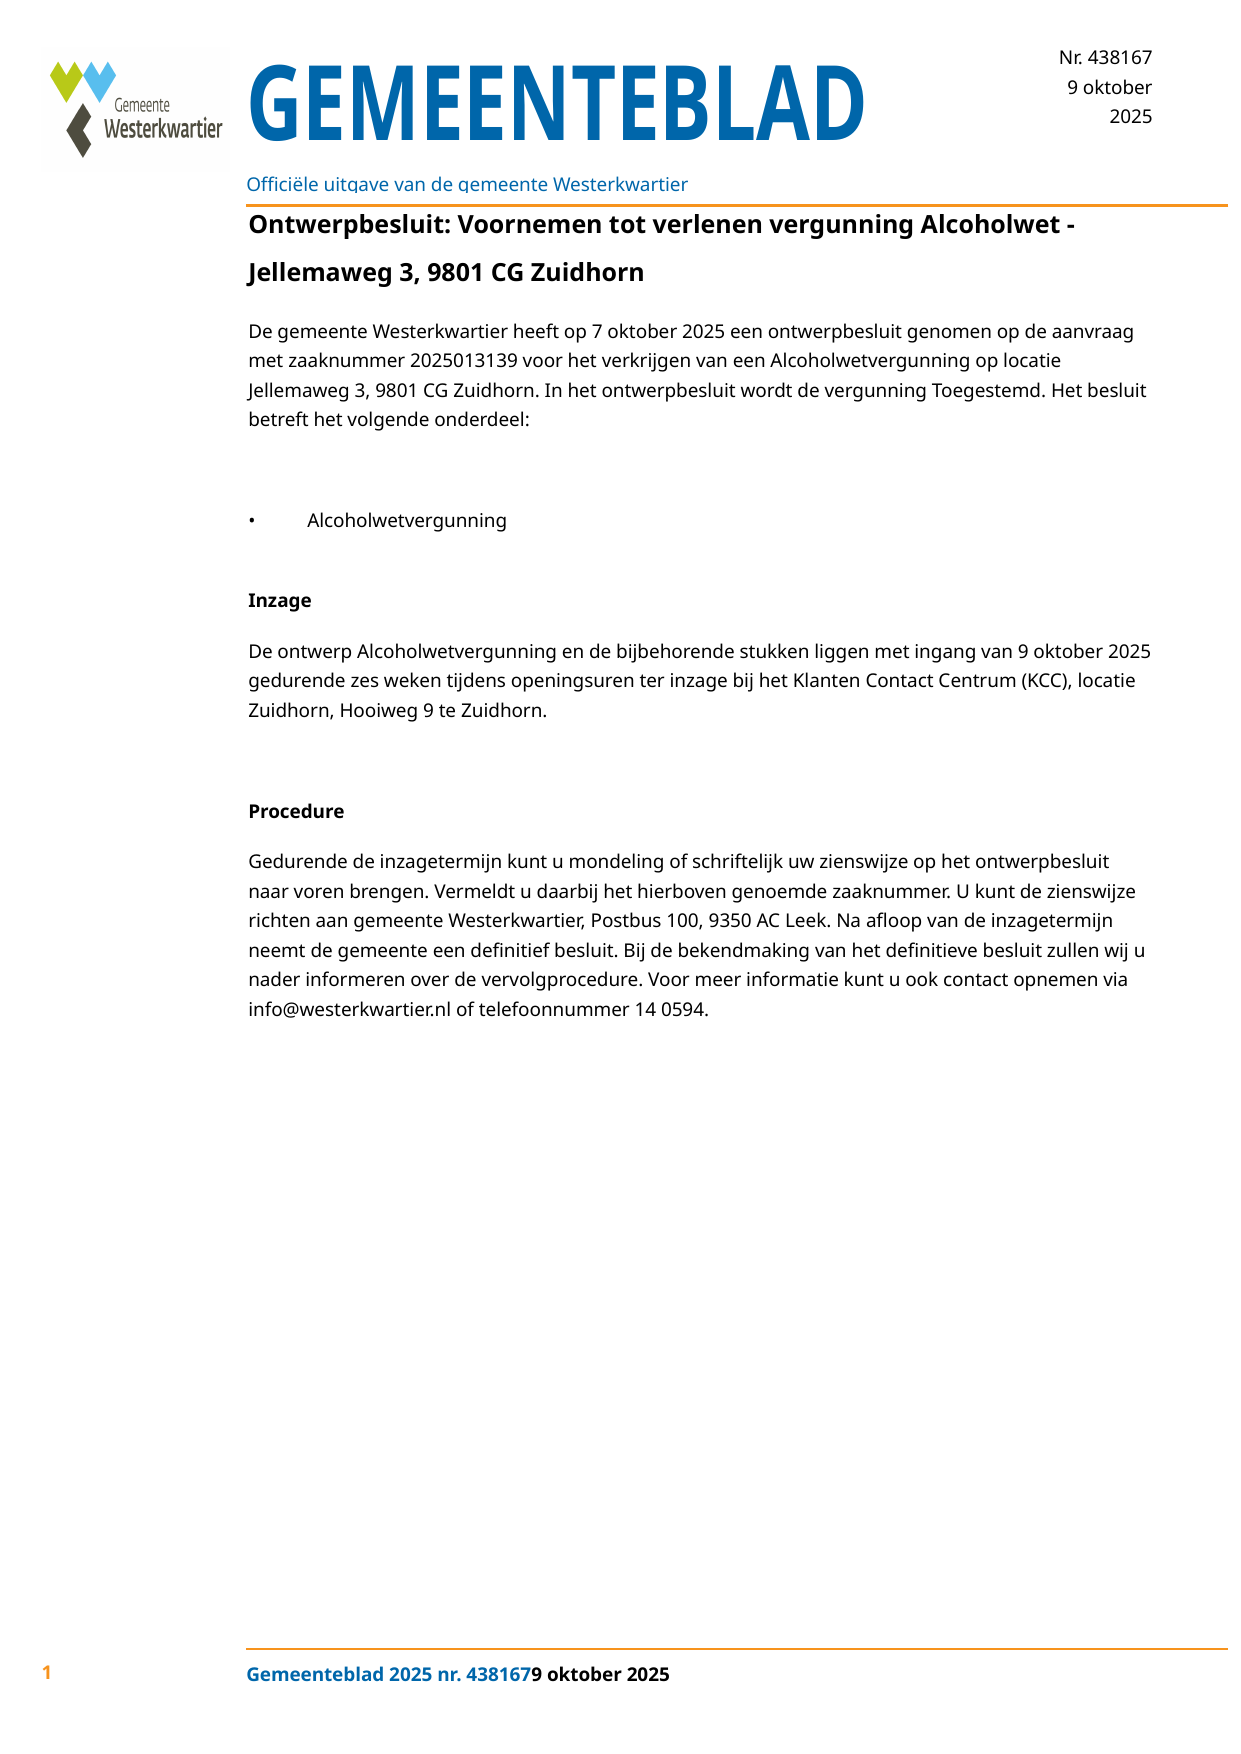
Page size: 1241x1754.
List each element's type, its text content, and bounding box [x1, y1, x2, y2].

text Inzage [248, 587, 1152, 613]
text Procedure [248, 798, 1152, 824]
text De ontwerp Alcoholwetvergunning en de bijbehorende stukken liggen met ingang van 9 oktober 2025 gedurende zes weken tijdens openingsuren ter inzage bij het Klanten Contact Centrum (KCC), locatie Zuidhorn, Hooiweg 9 te Zuidhorn. [248, 638, 1152, 723]
picture [41, 47, 231, 172]
text De gemeente Westerkwartier heeft op 7 oktober 2025 een ontwerpbesluit genomen op de aanvraag met zaaknummer 2025013139 voor het verkrijgen van een Alcoholwetvergunning op locatie Jellemaweg 3, 9801 CG Zuidhorn. In het ontwerpbesluit wordt de vergunning Toegestemd. Het besluit betreft het volgende onderdeel: [248, 318, 1152, 432]
text Ontwerpbesluit: Voornemen tot verlenen vergunning Alcoholwet - Jellemaweg 3, 9801 CG Zuidhorn [248, 207, 1152, 288]
list Alcoholwetvergunning [248, 507, 1152, 533]
text Gedurende de inzagetermijn kunt u mondeling of schriftelijk uw zienswijze op het ontwerpbesluit naar voren brengen. Vermeldt u daarbij het hierboven genoemde zaaknummer. U kunt de zienswijze richten aan gemeente Westerkwartier, Postbus 100, 9350 AC Leek. Na afloop van de inzagetermijn neemt de gemeente een definitief besluit. Bij de bekendmaking van het definitieve besluit zullen wij u nader informeren over de vervolgprocedure. Voor meer informatie kunt u ook contact opnemen via info@westerkwartier.nl of telefoonnummer 14 0594. [248, 848, 1152, 1022]
